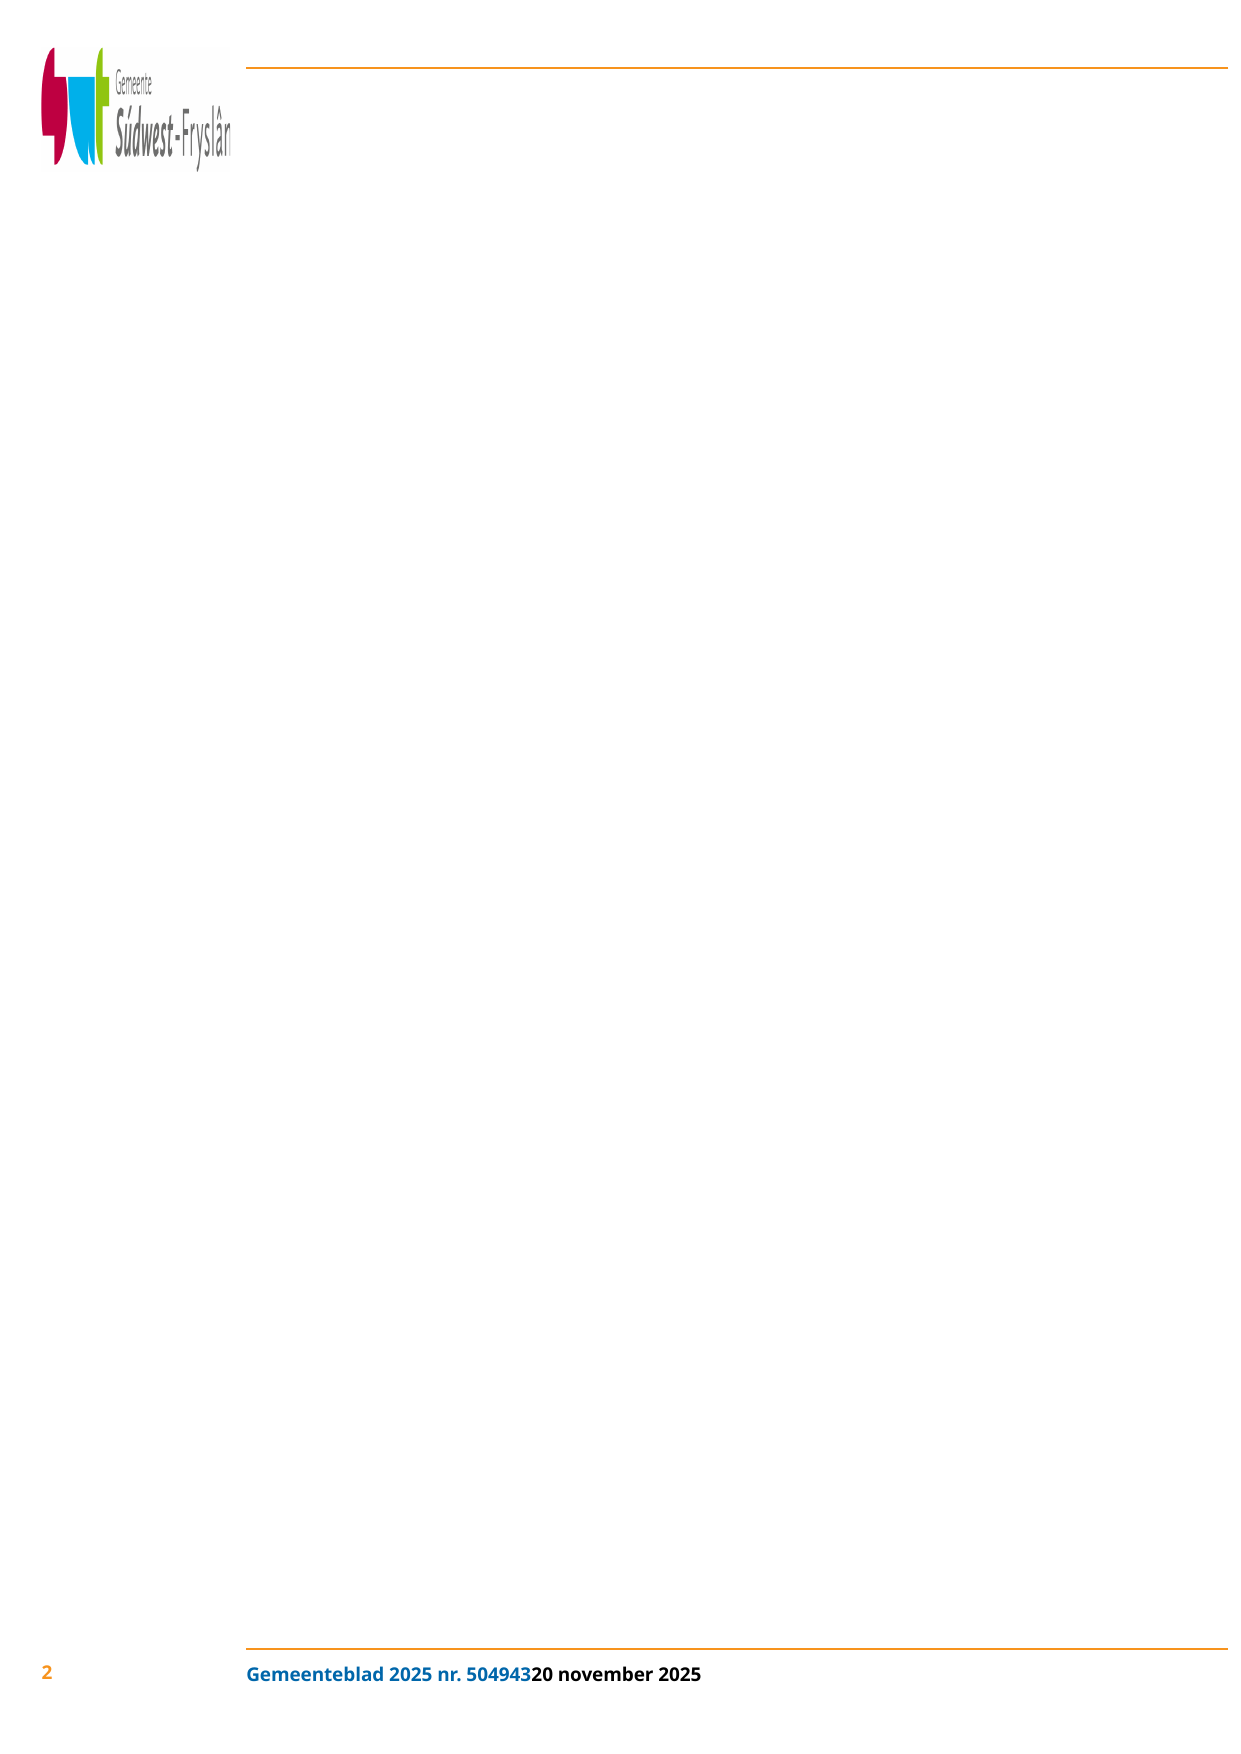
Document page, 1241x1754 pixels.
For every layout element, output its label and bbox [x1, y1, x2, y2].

picture [41, 47, 231, 172]
